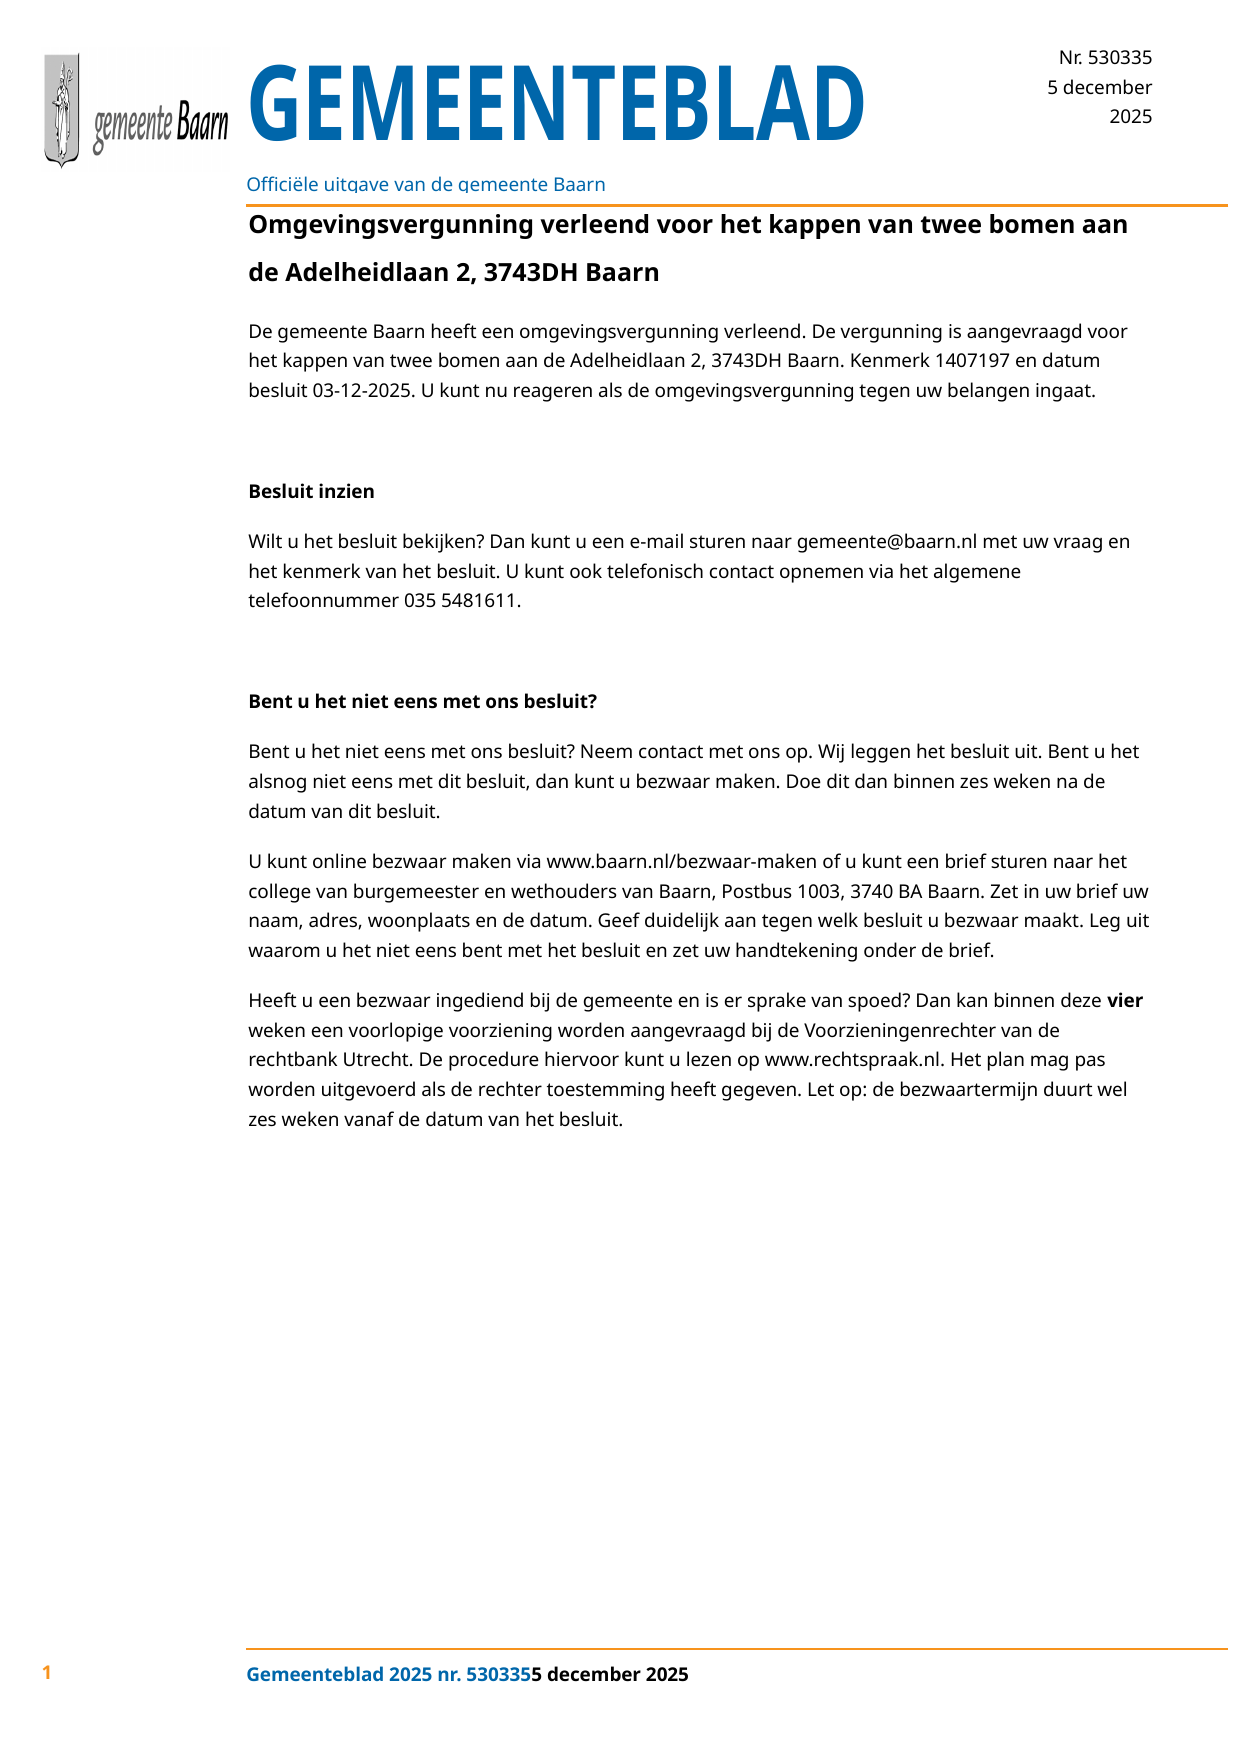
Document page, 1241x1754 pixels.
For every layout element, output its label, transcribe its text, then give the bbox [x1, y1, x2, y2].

text Wilt u het besluit bekijken? Dan kunt u een e-mail sturen naar gemeente@baarn.nl met uw vraag en het kenmerk van het besluit. U kunt ook telefonisch contact opnemen via het algemene telefoonnummer 035 5481611. [248, 528, 1152, 613]
text Omgevingsvergunning verleend voor het kappen van twee bomen aan de Adelheidlaan 2, 3743DH Baarn [248, 207, 1152, 288]
text Bent u het niet eens met ons besluit? Neem contact met ons op. Wij leggen het besluit uit. Bent u het alsnog niet eens met dit besluit, dan kunt u bezwaar maken. Doe dit dan binnen zes weken na de datum van dit besluit. [248, 739, 1152, 824]
text De gemeente Baarn heeft een omgevingsvergunning verleend. De vergunning is aangevraagd voor het kappen van twee bomen aan de Adelheidlaan 2, 3743DH Baarn. Kenmerk 1407197 en datum besluit 03-12-2025. U kunt nu reageren als de omgevingsvergunning tegen uw belangen ingaat. [248, 318, 1152, 403]
text Heeft u een bezwaar ingediend bij de gemeente en is er sprake van spoed? Dan kan binnen deze vier weken een voorlopige voorziening worden aangevraagd bij de Voorzieningenrechter van de rechtbank Utrecht. De procedure hiervoor kunt u lezen op www.rechtspraak.nl. Het plan mag pas worden uitgevoerd als de rechter toestemming heeft gegeven. Let op: de bezwaartermijn duurt wel zes weken vanaf de datum van het besluit. [248, 987, 1152, 1132]
text Besluit inzien [248, 478, 1152, 504]
text Bent u het niet eens met ons besluit? [248, 688, 1152, 714]
picture [41, 47, 231, 172]
text U kunt online bezwaar maken via www.baarn.nl/bezwaar-maken of u kunt een brief sturen naar het college van burgemeester en wethouders van Baarn, Postbus 1003, 3740 BA Baarn. Zet in uw brief uw naam, adres, woonplaats en de datum. Geef duidelijk aan tegen welk besluit u bezwaar maakt. Leg uit waarom u het niet eens bent met het besluit en zet uw handtekening onder de brief. [248, 848, 1152, 963]
